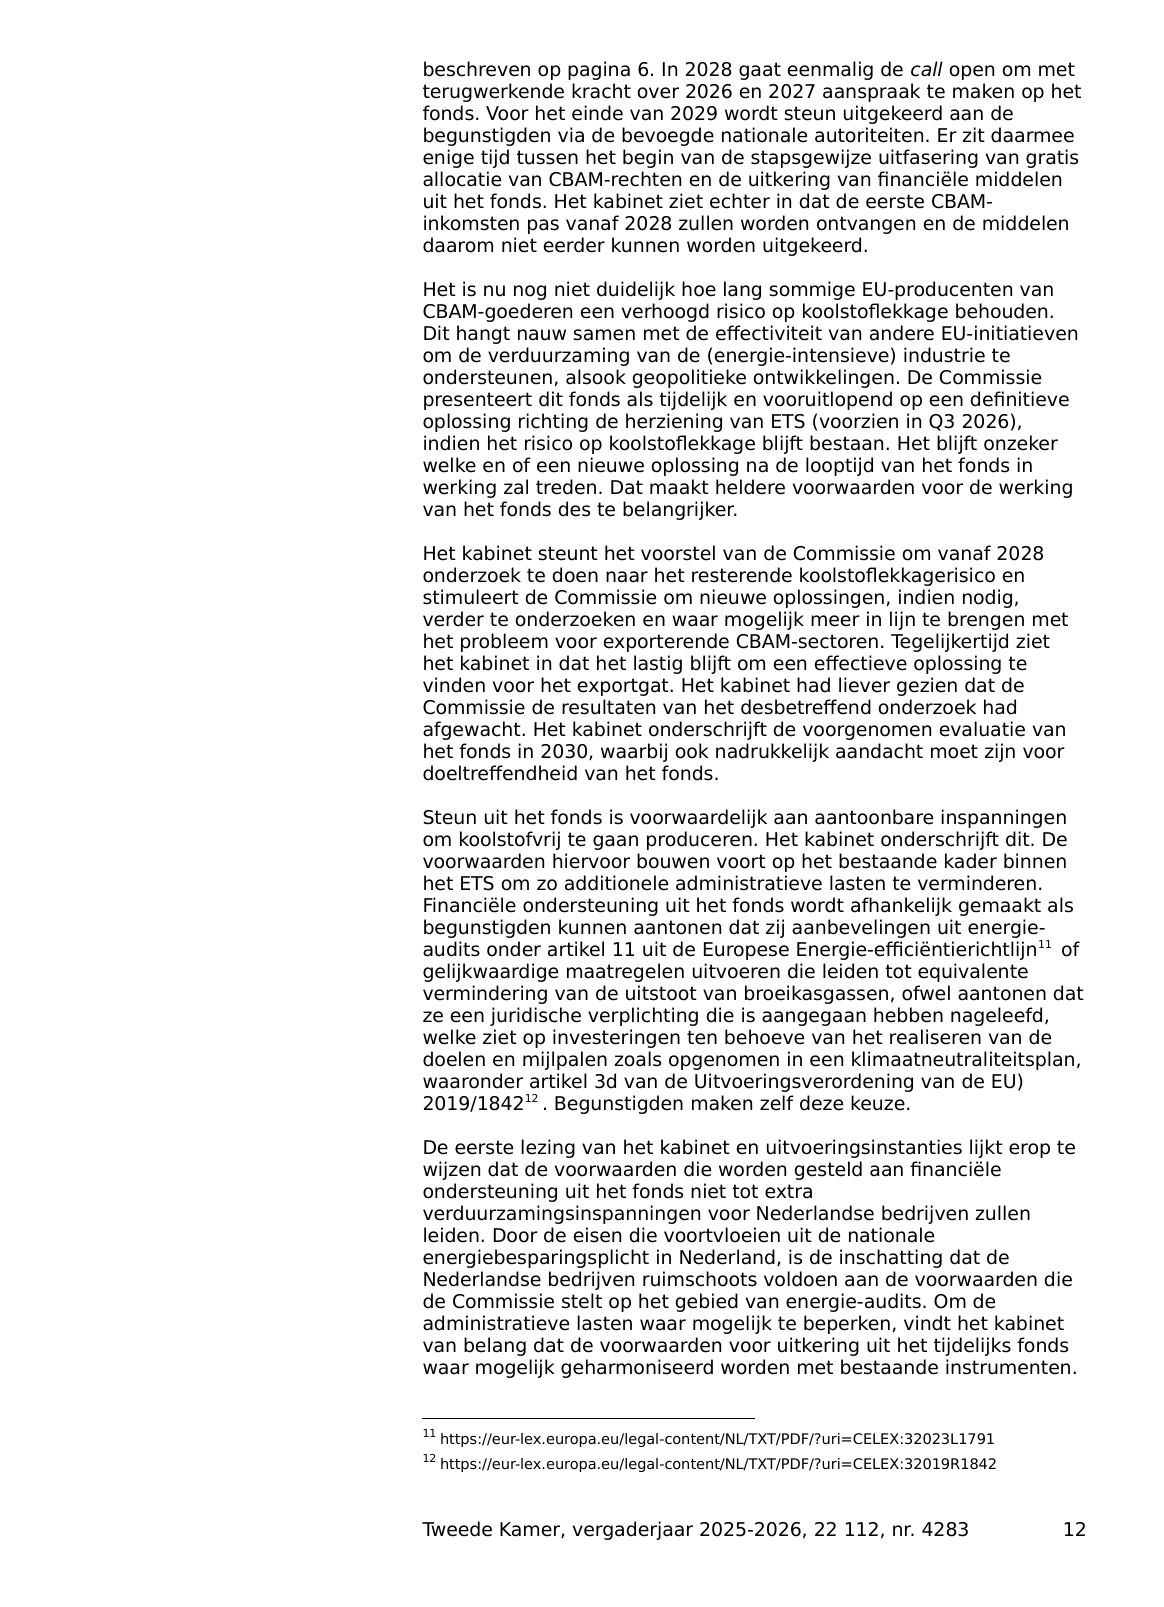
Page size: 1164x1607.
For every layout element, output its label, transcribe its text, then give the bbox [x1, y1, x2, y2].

text Het kabinet steunt het voorstel van de Commissie om vanaf 2028 onderzoek te doen naar het resterende koolstoflekkagerisico en stimuleert de Commissie om nieuwe oplossingen, indien nodig, verder te onderzoeken en waar mogelijk meer in lijn te brengen met het probleem voor exporterende CBAM-sectoren. Tegelijkertijd ziet het kabinet in dat het lastig blijft om een effectieve oplossing te vinden voor het exportgat. Het kabinet had liever gezien dat de Commissie de resultaten van het desbetreffend onderzoek had afgewacht. Het kabinet onderschrijft de voorgenomen evaluatie van het fonds in 2030, waarbij ook nadrukkelijk aandacht moet zijn voor doeltreffendheid van het fonds. [422, 543, 1087, 785]
text Steun uit het fonds is voorwaardelijk aan aantoonbare inspanningen om koolstofvrij te gaan produceren. Het kabinet onderschrijft dit. De voorwaarden hiervoor bouwen voort op het bestaande kader binnen het ETS om zo additionele administratieve lasten te verminderen. Financiële ondersteuning uit het fonds wordt afhankelijk gemaakt als begunstigden kunnen aantonen dat zij aanbevelingen uit energie-audits onder artikel 11 uit de Europese Energie-efficiëntierichtlijn of gelijkwaardige maatregelen uitvoeren die leiden tot equivalente vermindering van de uitstoot van broeikasgassen, ofwel aantonen dat ze een juridische verplichting die is aangegaan hebben nageleefd, welke ziet op investeringen ten behoeve van het realiseren van de doelen en mijlpalen zoals opgenomen in een klimaatneutraliteitsplan, waaronder artikel 3d van de Uitvoeringsverordening van de EU) 2019/1842. Begunstigden maken zelf deze keuze. [422, 807, 1087, 1115]
text De eerste lezing van het kabinet en uitvoeringsinstanties lijkt erop te wijzen dat de voorwaarden die worden gesteld aan financiële ondersteuning uit het fonds niet tot extra verduurzamingsinspanningen voor Nederlandse bedrijven zullen leiden. Door de eisen die voortvloeien uit de nationale energiebesparingsplicht in Nederland, is de inschatting dat de Nederlandse bedrijven ruimschoots voldoen aan de voorwaarden die de Commissie stelt op het gebied van energie-audits. Om de administratieve lasten waar mogelijk te beperken, vindt het kabinet van belang dat de voorwaarden voor uitkering uit het tijdelijks fonds waar mogelijk geharmoniseerd worden met bestaande instrumenten. [422, 1137, 1087, 1379]
text https://eur-lex.europa.eu/legal-content/NL/TXT/PDF/?uri=CELEX:32023L1791 [422, 1427, 1087, 1449]
text Het is nu nog niet duidelijk hoe lang sommige EU-producenten van CBAM-goederen een verhoogd risico op koolstoflekkage behouden. Dit hangt nauw samen met de effectiviteit van andere EU-initiatieven om de verduurzaming van de (energie-intensieve) industrie te ondersteunen, alsook geopolitieke ontwikkelingen. De Commissie presenteert dit fonds als tijdelijk en vooruitlopend op een definitieve oplossing richting de herziening van ETS (voorzien in Q3 2026), indien het risico op koolstoflekkage blijft bestaan. Het blijft onzeker welke en of een nieuwe oplossing na de looptijd van het fonds in werking zal treden. Dat maakt heldere voorwaarden voor de werking van het fonds des te belangrijker. [422, 279, 1087, 521]
text https://eur-lex.europa.eu/legal-content/NL/TXT/PDF/?uri=CELEX:32019R1842 [422, 1452, 1087, 1474]
text beschreven op pagina 6. In 2028 gaat eenmalig de call open om met terugwerkende kracht over 2026 en 2027 aanspraak te maken op het fonds. Voor het einde van 2029 wordt steun uitgekeerd aan de begunstigden via de bevoegde nationale autoriteiten. Er zit daarmee enige tijd tussen het begin van de stapsgewijze uitfasering van gratis allocatie van CBAM-rechten en de uitkering van financiële middelen uit het fonds. Het kabinet ziet echter in dat de eerste CBAM-inkomsten pas vanaf 2028 zullen worden ontvangen en de middelen daarom niet eerder kunnen worden uitgekeerd. [422, 59, 1087, 257]
